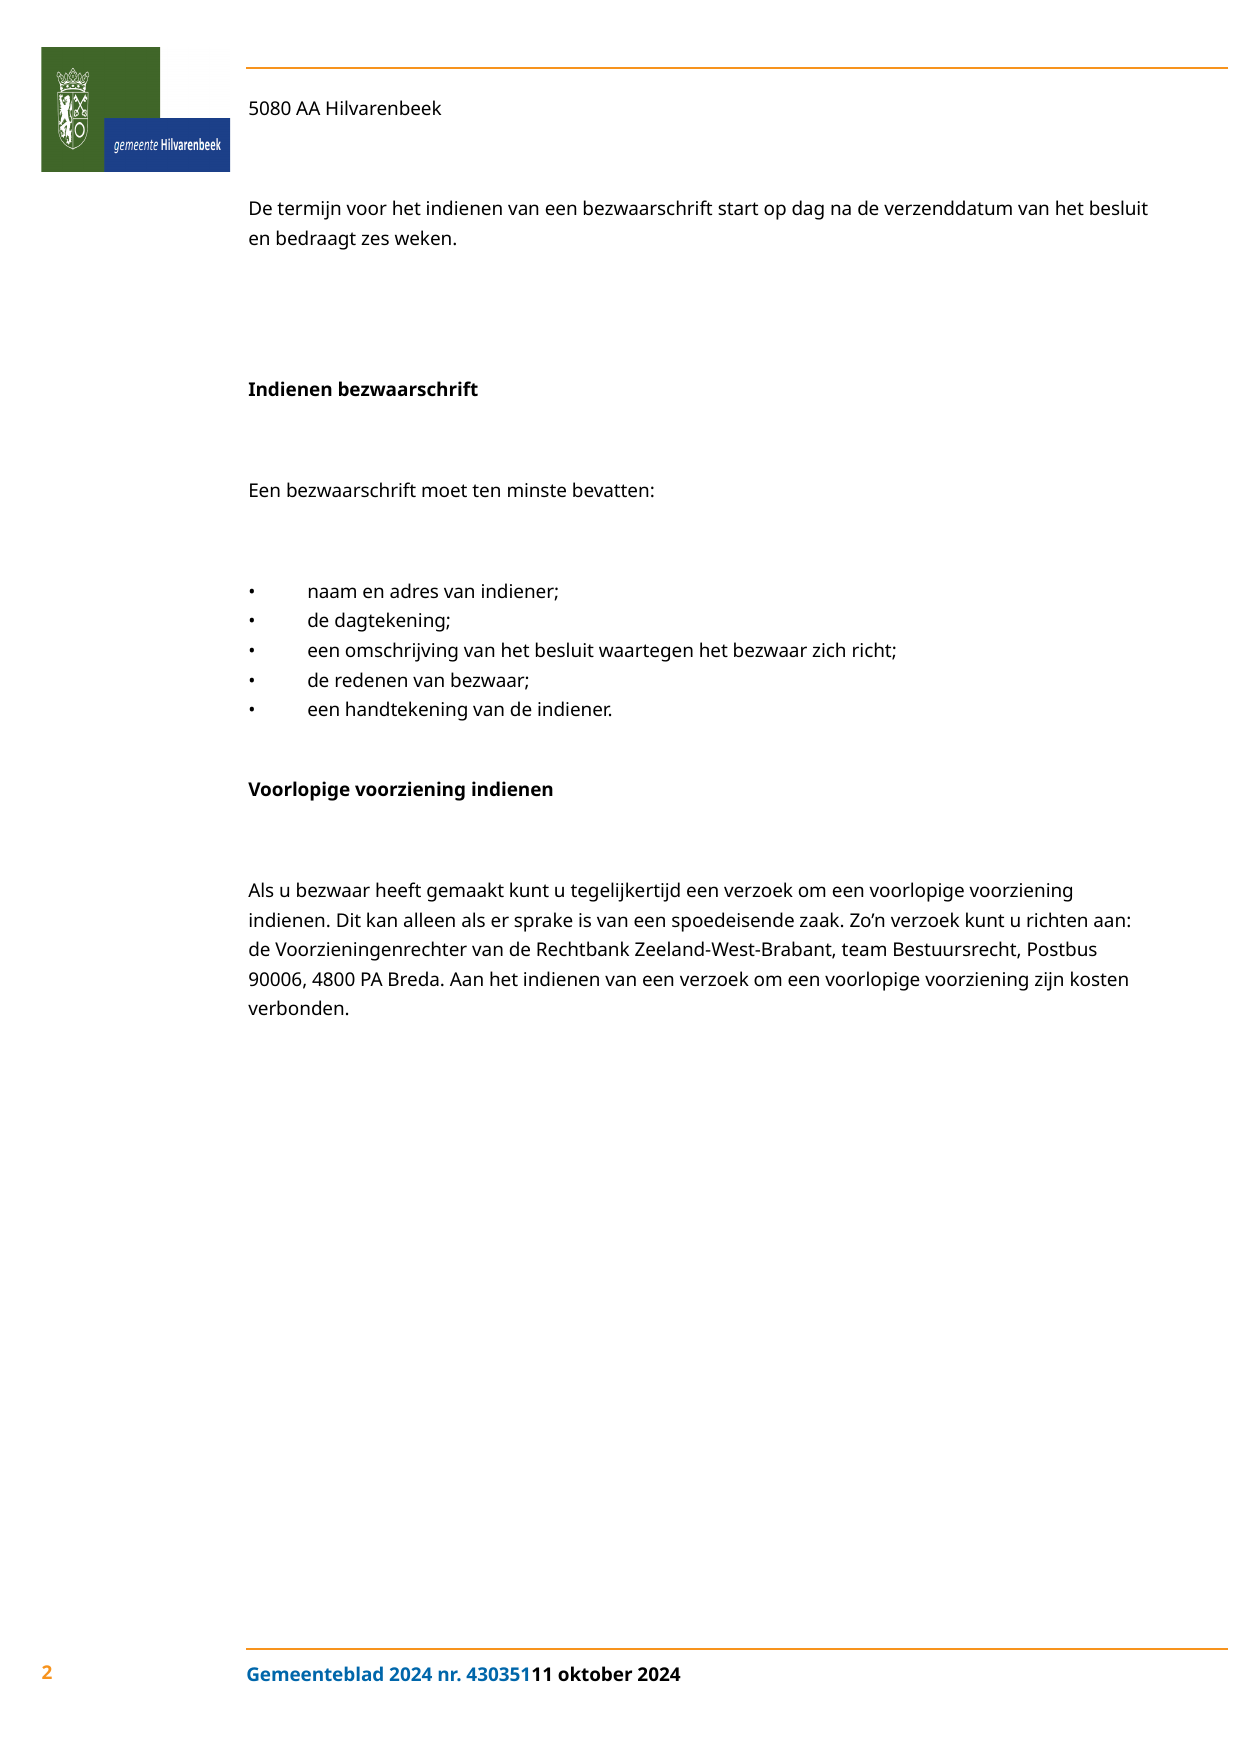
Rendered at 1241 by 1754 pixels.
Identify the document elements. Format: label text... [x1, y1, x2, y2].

text 5080 AA Hilvarenbeek [248, 95, 1152, 121]
text De termijn voor het indienen van een bezwaarschrift start op dag na de verzenddatum van het besluit en bedraagt zes weken. [248, 196, 1152, 251]
list de redenen van bezwaar; [248, 667, 1152, 693]
list de dagtekening; [248, 608, 1152, 633]
text Als u bezwaar heeft gemaakt kunt u tegelijkertijd een verzoek om een voorlopige voorziening indienen. Dit kan alleen als er sprake is van een spoedeisende zaak. Zo’n verzoek kunt u richten aan: de Voorzieningenrechter van de Rechtbank Zeeland-West-Brabant, team Bestuursrecht, Postbus 90006, 4800 PA Breda. Aan het indienen van een verzoek om een voorlopige voorziening zijn kosten verbonden. [248, 877, 1152, 1021]
list naam en adres van indiener; [248, 578, 1152, 604]
picture [41, 47, 231, 172]
list een handtekening van de indiener. [248, 696, 1152, 722]
text Een bezwaarschrift moet ten minste bevatten: [248, 477, 1152, 503]
list een omschrijving van het besluit waartegen het bezwaar zich richt; [248, 637, 1152, 663]
text Indienen bezwaarschrift [248, 376, 1152, 402]
text Voorlopige voorziening indienen [248, 776, 1152, 802]
